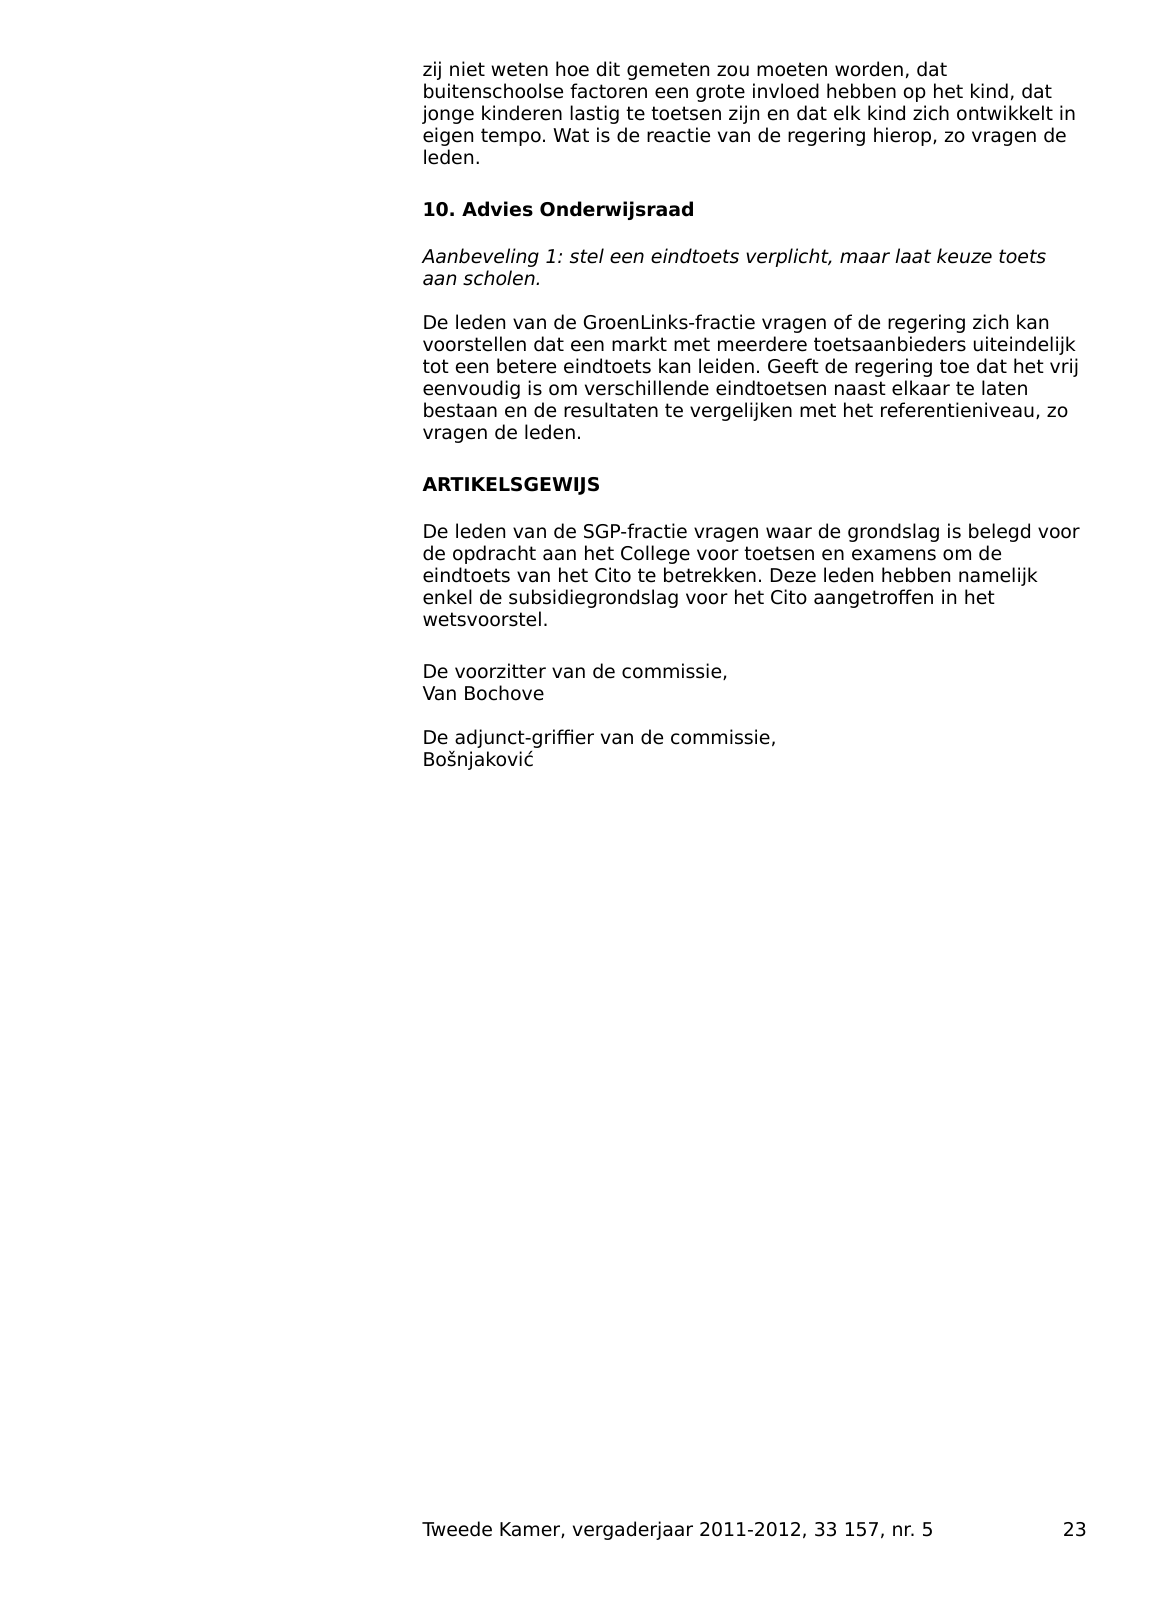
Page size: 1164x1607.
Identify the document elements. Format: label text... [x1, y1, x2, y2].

text Aanbeveling 1: stel een eindtoets verplicht, maar laat keuze toets aan scholen. [422, 246, 1087, 290]
text De voorzitter van de commissie, Van Bochove [422, 661, 1087, 705]
text zij niet weten hoe dit gemeten zou moeten worden, dat buitenschoolse factoren een grote invloed hebben op het kind, dat jonge kinderen lastig te toetsen zijn en dat elk kind zich ontwikkelt in eigen tempo. Wat is de reactie van de regering hierop, zo vragen de leden. [422, 59, 1087, 169]
text De adjunct-griffier van de commissie, Bošnjaković [422, 727, 1087, 771]
subtitle ARTIKELSGEWIJS [422, 474, 1087, 496]
text De leden van de GroenLinks-fractie vragen of de regering zich kan voorstellen dat een markt met meerdere toetsaanbieders uiteindelijk tot een betere eindtoets kan leiden. Geeft de regering toe dat het vrij eenvoudig is om verschillende eindtoetsen naast elkaar te laten bestaan en de resultaten te vergelijken met het referentieniveau, zo vragen de leden. [422, 312, 1087, 444]
text De leden van de SGP-fractie vragen waar de grondslag is belegd voor de opdracht aan het College voor toetsen en examens om de eindtoets van het Cito te betrekken. Deze leden hebben namelijk enkel de subsidiegrondslag voor het Cito aangetroffen in het wetsvoorstel. [422, 521, 1087, 631]
subtitle 10. Advies Onderwijsraad [422, 199, 1087, 221]
